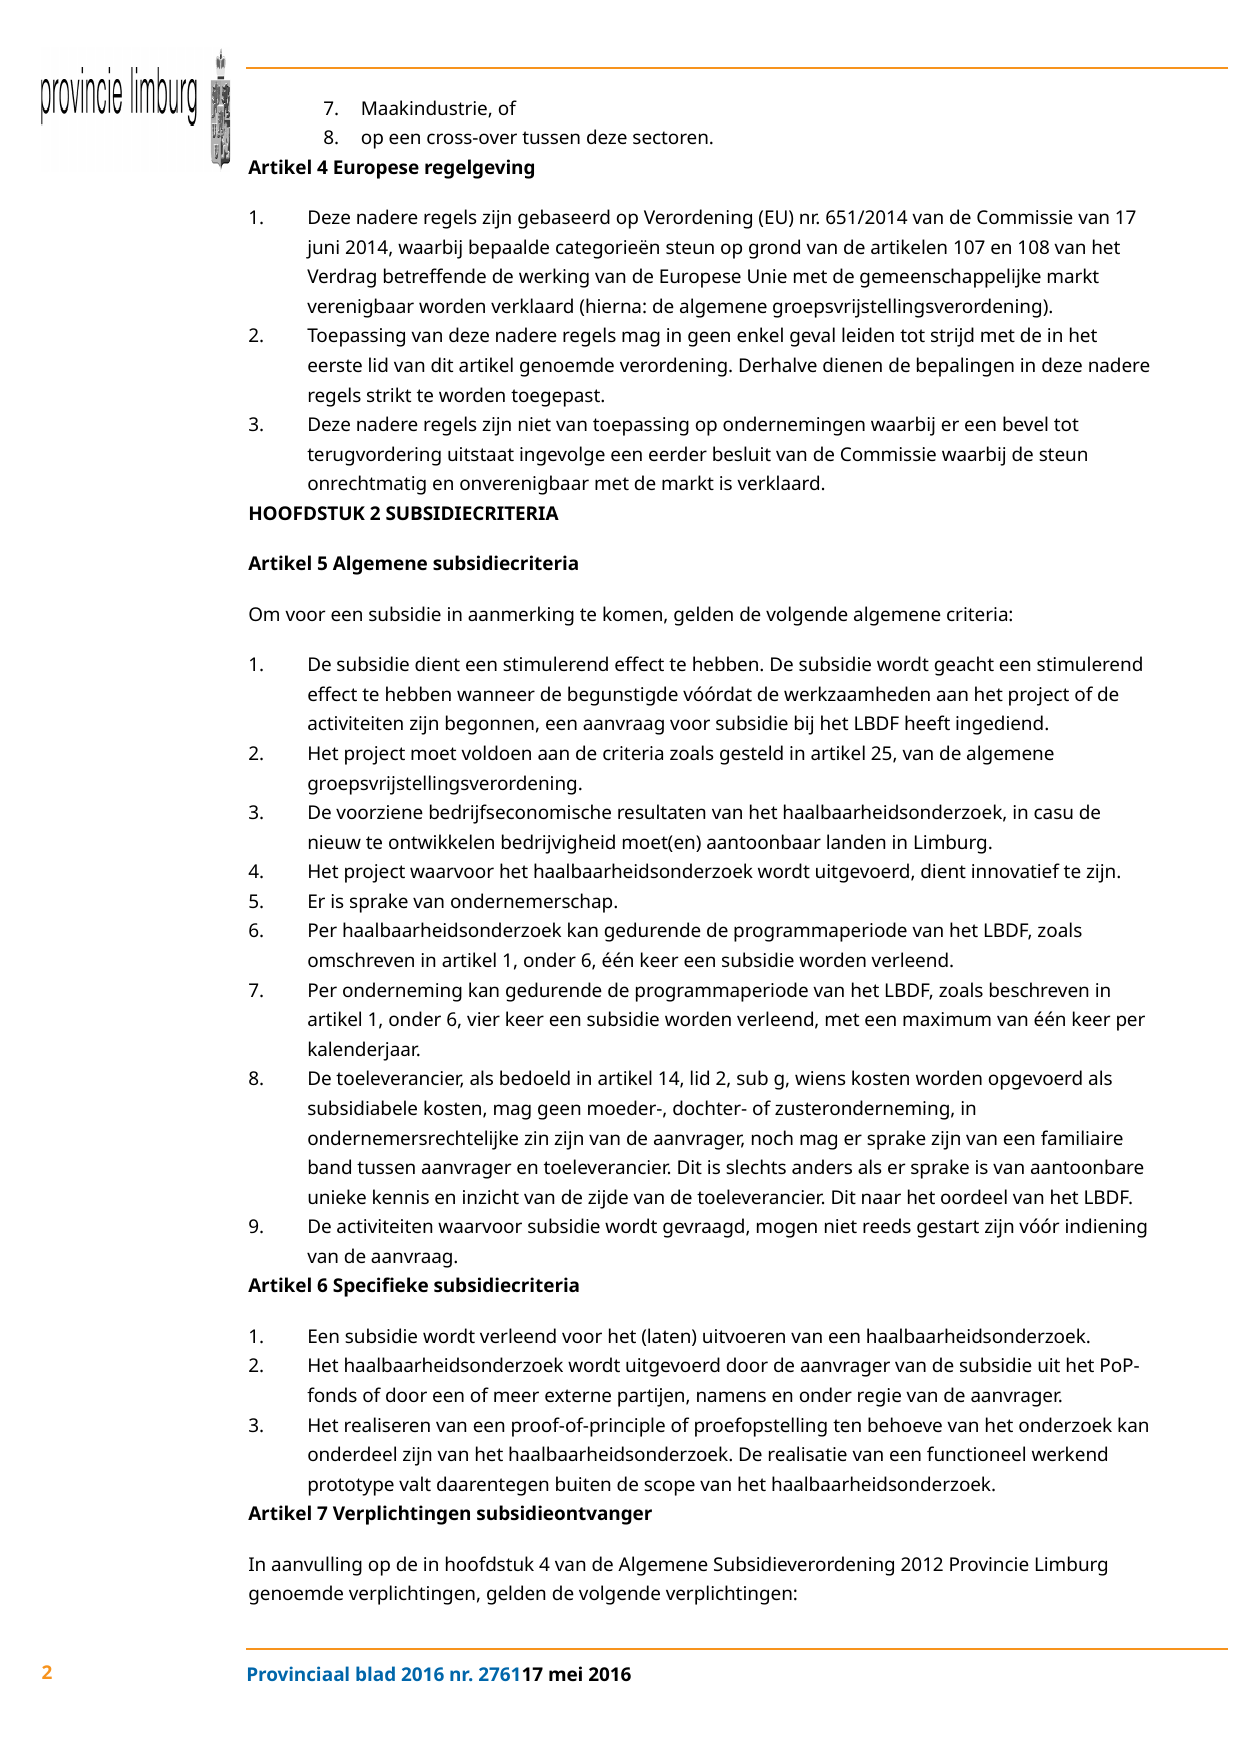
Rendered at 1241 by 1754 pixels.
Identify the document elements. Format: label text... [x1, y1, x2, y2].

list De subsidie dient een stimulerend effect te hebben. De subsidie wordt geacht een stimulerend effect te hebben wanneer de begunstigde vóórdat de werkzaamheden aan het project of de activiteiten zijn begonnen, een aanvraag voor subsidie bij het LBDF heeft ingediend. [248, 651, 1152, 736]
list Het realiseren van een proof-of-principle of proefopstelling ten behoeve van het onderzoek kan onderdeel zijn van het haalbaarheidsonderzoek. De realisatie van een functioneel werkend prototype valt daarentegen buiten de scope van het haalbaarheidsonderzoek. [248, 1412, 1152, 1497]
list De activiteiten waarvoor subsidie wordt gevraagd, mogen niet reeds gestart zijn vóór indiening van de aanvraag. [248, 1213, 1152, 1269]
text Om voor een subsidie in aanmerking te komen, gelden de volgende algemene criteria: [248, 601, 1152, 627]
list Deze nadere regels zijn gebaseerd op Verordening (EU) nr. 651/2014 van de Commissie van 17 juni 2014, waarbij bepaalde categorieën steun op grond van de artikelen 107 en 108 van het Verdrag betreffende de werking van de Europese Unie met de gemeenschappelijke markt verenigbaar worden verklaard (hierna: de algemene groepsvrijstellingsverordening). [248, 204, 1152, 319]
text Artikel 5 Algemene subsidiecriteria [248, 551, 1152, 576]
list Maakindustrie, of [323, 95, 1152, 121]
text Artikel 6 Specifieke subsidiecriteria [248, 1273, 1152, 1298]
text Artikel 4 Europese regelgeving [248, 154, 1152, 180]
list Het project waarvoor het haalbaarheidsonderzoek wordt uitgevoerd, dient innovatief te zijn. [248, 858, 1152, 884]
list Een subsidie wordt verleend voor het (laten) uitvoeren van een haalbaarheidsonderzoek. [248, 1323, 1152, 1349]
text In aanvulling op de in hoofdstuk 4 van de Algemene Subsidieverordening 2012 Provincie Limburg genoemde verplichtingen, gelden de volgende verplichtingen: [248, 1551, 1152, 1606]
list De voorziene bedrijfseconomische resultaten van het haalbaarheidsonderzoek, in casu de nieuw te ontwikkelen bedrijvigheid moet(en) aantoonbaar landen in Limburg. [248, 799, 1152, 855]
list Het project moet voldoen aan de criteria zoals gesteld in artikel 25, van de algemene groepsvrijstellingsverordening. [248, 740, 1152, 796]
list Deze nadere regels zijn niet van toepassing op ondernemingen waarbij er een bevel tot terugvordering uitstaat ingevolge een eerder besluit van de Commissie waarbij de steun onrechtmatig en onverenigbaar met de markt is verklaard. [248, 411, 1152, 496]
text HOOFDSTUK 2 SUBSIDIECRITERIA [248, 500, 1152, 526]
list Per onderneming kan gedurende de programmaperiode van het LBDF, zoals beschreven in artikel 1, onder 6, vier keer een subsidie worden verleend, met een maximum van één keer per kalenderjaar. [248, 977, 1152, 1062]
picture [41, 47, 231, 172]
list Per haalbaarheidsonderzoek kan gedurende de programmaperiode van het LBDF, zoals omschreven in artikel 1, onder 6, één keer een subsidie worden verleend. [248, 918, 1152, 973]
list De toeleverancier, als bedoeld in artikel 14, lid 2, sub g, wiens kosten worden opgevoerd als subsidiabele kosten, mag geen moeder-, dochter- of zusteronderneming, in ondernemersrechtelijke zin zijn van de aanvrager, noch mag er sprake zijn van een familiaire band tussen aanvrager en toeleverancier. Dit is slechts anders als er sprake is van aantoonbare unieke kennis en inzicht van de zijde van de toeleverancier. Dit naar het oordeel van het LBDF. [248, 1066, 1152, 1210]
list Toepassing van deze nadere regels mag in geen enkel geval leiden tot strijd met de in het eerste lid van dit artikel genoemde verordening. Derhalve dienen de bepalingen in deze nadere regels strikt te worden toegepast. [248, 323, 1152, 408]
text Artikel 7 Verplichtingen subsidieontvanger [248, 1501, 1152, 1526]
list Het haalbaarheidsonderzoek wordt uitgevoerd door de aanvrager van de subsidie uit het PoP-fonds of door een of meer externe partijen, namens en onder regie van de aanvrager. [248, 1353, 1152, 1408]
list Er is sprake van ondernemerschap. [248, 888, 1152, 914]
list op een cross-over tussen deze sectoren. [323, 124, 1152, 150]
